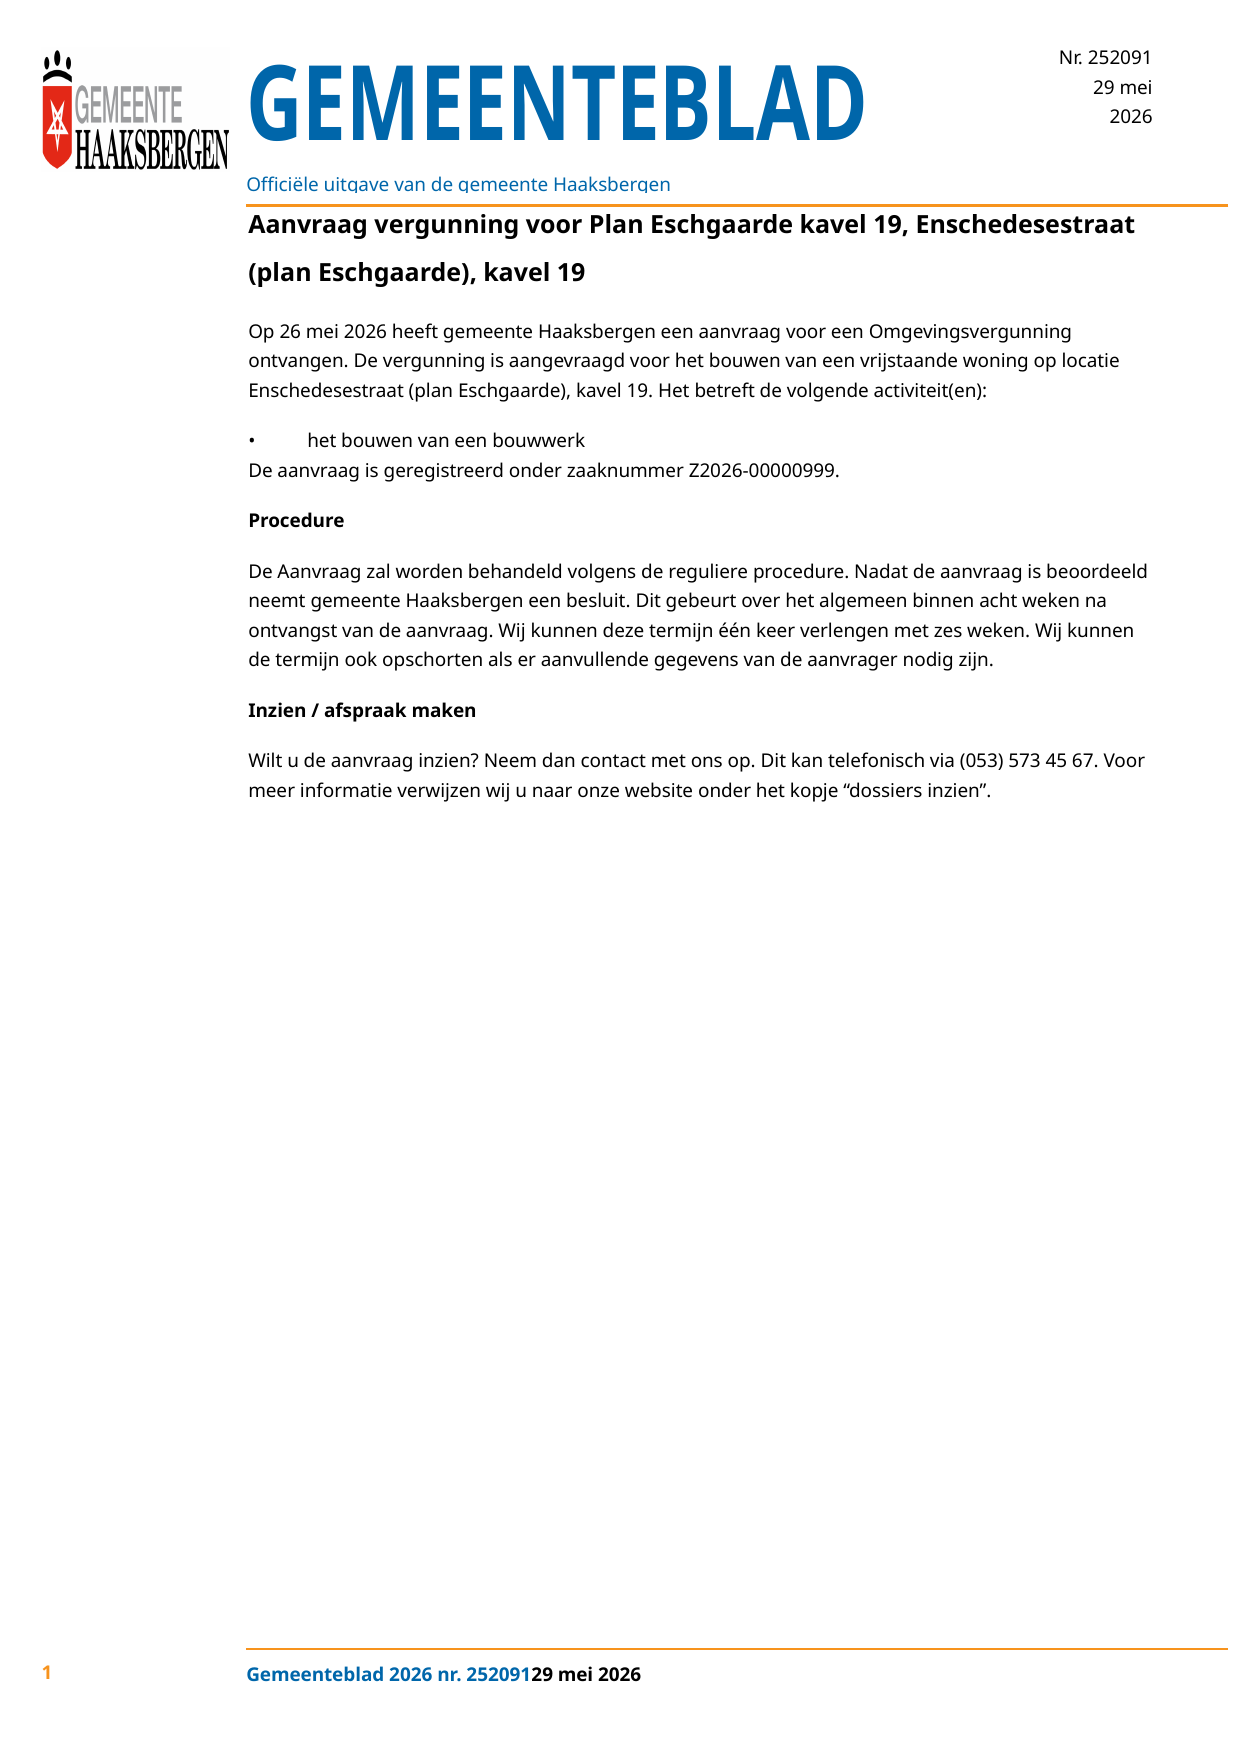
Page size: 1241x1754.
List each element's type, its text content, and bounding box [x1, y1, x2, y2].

text Aanvraag vergunning voor Plan Eschgaarde kavel 19, Enschedesestraat (plan Eschgaarde), kavel 19 [248, 207, 1152, 288]
text Op 26 mei 2026 heeft gemeente Haaksbergen een aanvraag voor een Omgevingsvergunning ontvangen. De vergunning is aangevraagd voor het bouwen van een vrijstaande woning op locatie Enschedesestraat (plan Eschgaarde), kavel 19. Het betreft de volgende activiteit(en): [248, 318, 1152, 403]
text De Aanvraag zal worden behandeld volgens de reguliere procedure. Nadat de aanvraag is beoordeeld neemt gemeente Haaksbergen een besluit. Dit gebeurt over het algemeen binnen acht weken na ontvangst van de aanvraag. Wij kunnen deze termijn één keer verlengen met zes weken. Wij kunnen de termijn ook opschorten als er aanvullende gegevens van de aanvrager nodig zijn. [248, 558, 1152, 672]
text De aanvraag is geregistreerd onder zaaknummer Z2026-00000999. [248, 457, 1152, 483]
text Wilt u de aanvraag inzien? Neem dan contact met ons op. Dit kan telefonisch via (053) 573 45 67. Voor meer informatie verwijzen wij u naar onze website onder het kopje “dossiers inzien”. [248, 747, 1152, 803]
text Inzien / afspraak maken [248, 697, 1152, 723]
list het bouwen van een bouwwerk [248, 427, 1152, 453]
picture [41, 47, 231, 172]
text Procedure [248, 507, 1152, 533]
